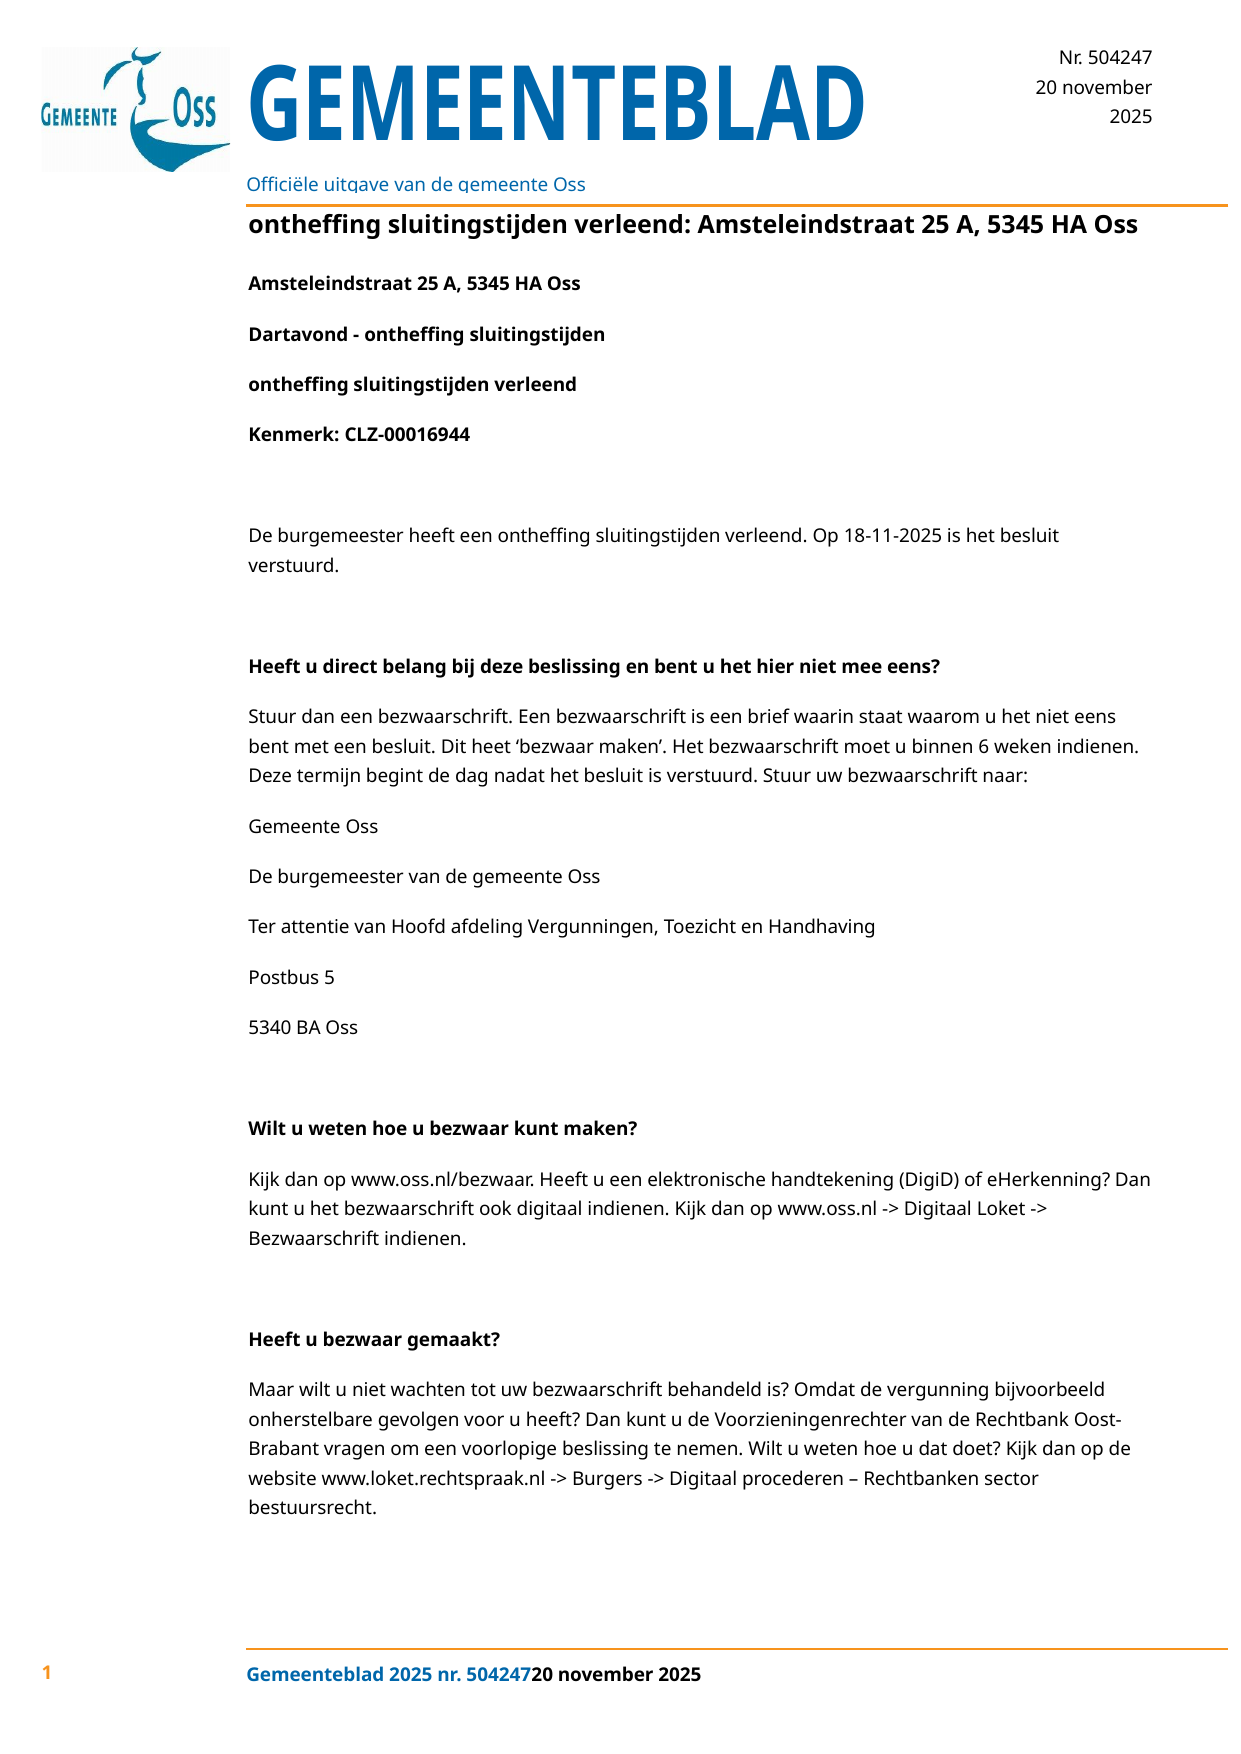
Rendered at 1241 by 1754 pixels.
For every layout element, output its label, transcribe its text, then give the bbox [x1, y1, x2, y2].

text De burgemeester van de gemeente Oss [248, 863, 1152, 889]
text Ter attentie van Hoofd afdeling Vergunningen, Toezicht en Handhaving [248, 914, 1152, 939]
text 5340 BA Oss [248, 1014, 1152, 1040]
text ontheffing sluitingstijden verleend [248, 371, 1152, 397]
text Heeft u direct belang bij deze beslissing en bent u het hier niet mee eens? [248, 653, 1152, 678]
text Kijk dan op www.oss.nl/bezwaar. Heeft u een elektronische handtekening (DigiD) of eHerkenning? Dan kunt u het bezwaarschrift ook digitaal indienen. Kijk dan op www.oss.nl -> Digitaal Loket -> Bezwaarschrift indienen. [248, 1166, 1152, 1251]
text De burgemeester heeft een ontheffing sluitingstijden verleend. Op 18-11-2025 is het besluit verstuurd. [248, 522, 1152, 578]
text Gemeente Oss [248, 813, 1152, 838]
text Heeft u bezwaar gemaakt? [248, 1326, 1152, 1351]
text Kenmerk: CLZ-00016944 [248, 422, 1152, 447]
text Wilt u weten hoe u bezwaar kunt maken? [248, 1115, 1152, 1141]
picture [41, 47, 231, 172]
text Amsteleindstraat 25 A, 5345 HA Oss [248, 270, 1152, 296]
text Dartavond - ontheffing sluitingstijden [248, 321, 1152, 346]
text Stuur dan een bezwaarschrift. Een bezwaarschrift is een brief waarin staat waarom u het niet eens bent met een besluit. Dit heet ‘bezwaar maken’. Het bezwaarschrift moet u binnen 6 weken indienen. Deze termijn begint de dag nadat het besluit is verstuurd. Stuur uw bezwaarschrift naar: [248, 703, 1152, 788]
text ontheffing sluitingstijden verleend: Amsteleindstraat 25 A, 5345 HA Oss [248, 207, 1152, 241]
text Maar wilt u niet wachten tot uw bezwaarschrift behandeld is? Omdat de vergunning bijvoorbeeld onherstelbare gevolgen voor u heeft? Dan kunt u de Voorzieningenrechter van de Rechtbank Oost-Brabant vragen om een voorlopige beslissing te nemen. Wilt u weten hoe u dat doet? Kijk dan op de website www.loket.rechtspraak.nl -> Burgers -> Digitaal procederen – Rechtbanken sector bestuursrecht. [248, 1376, 1152, 1520]
text Postbus 5 [248, 964, 1152, 990]
